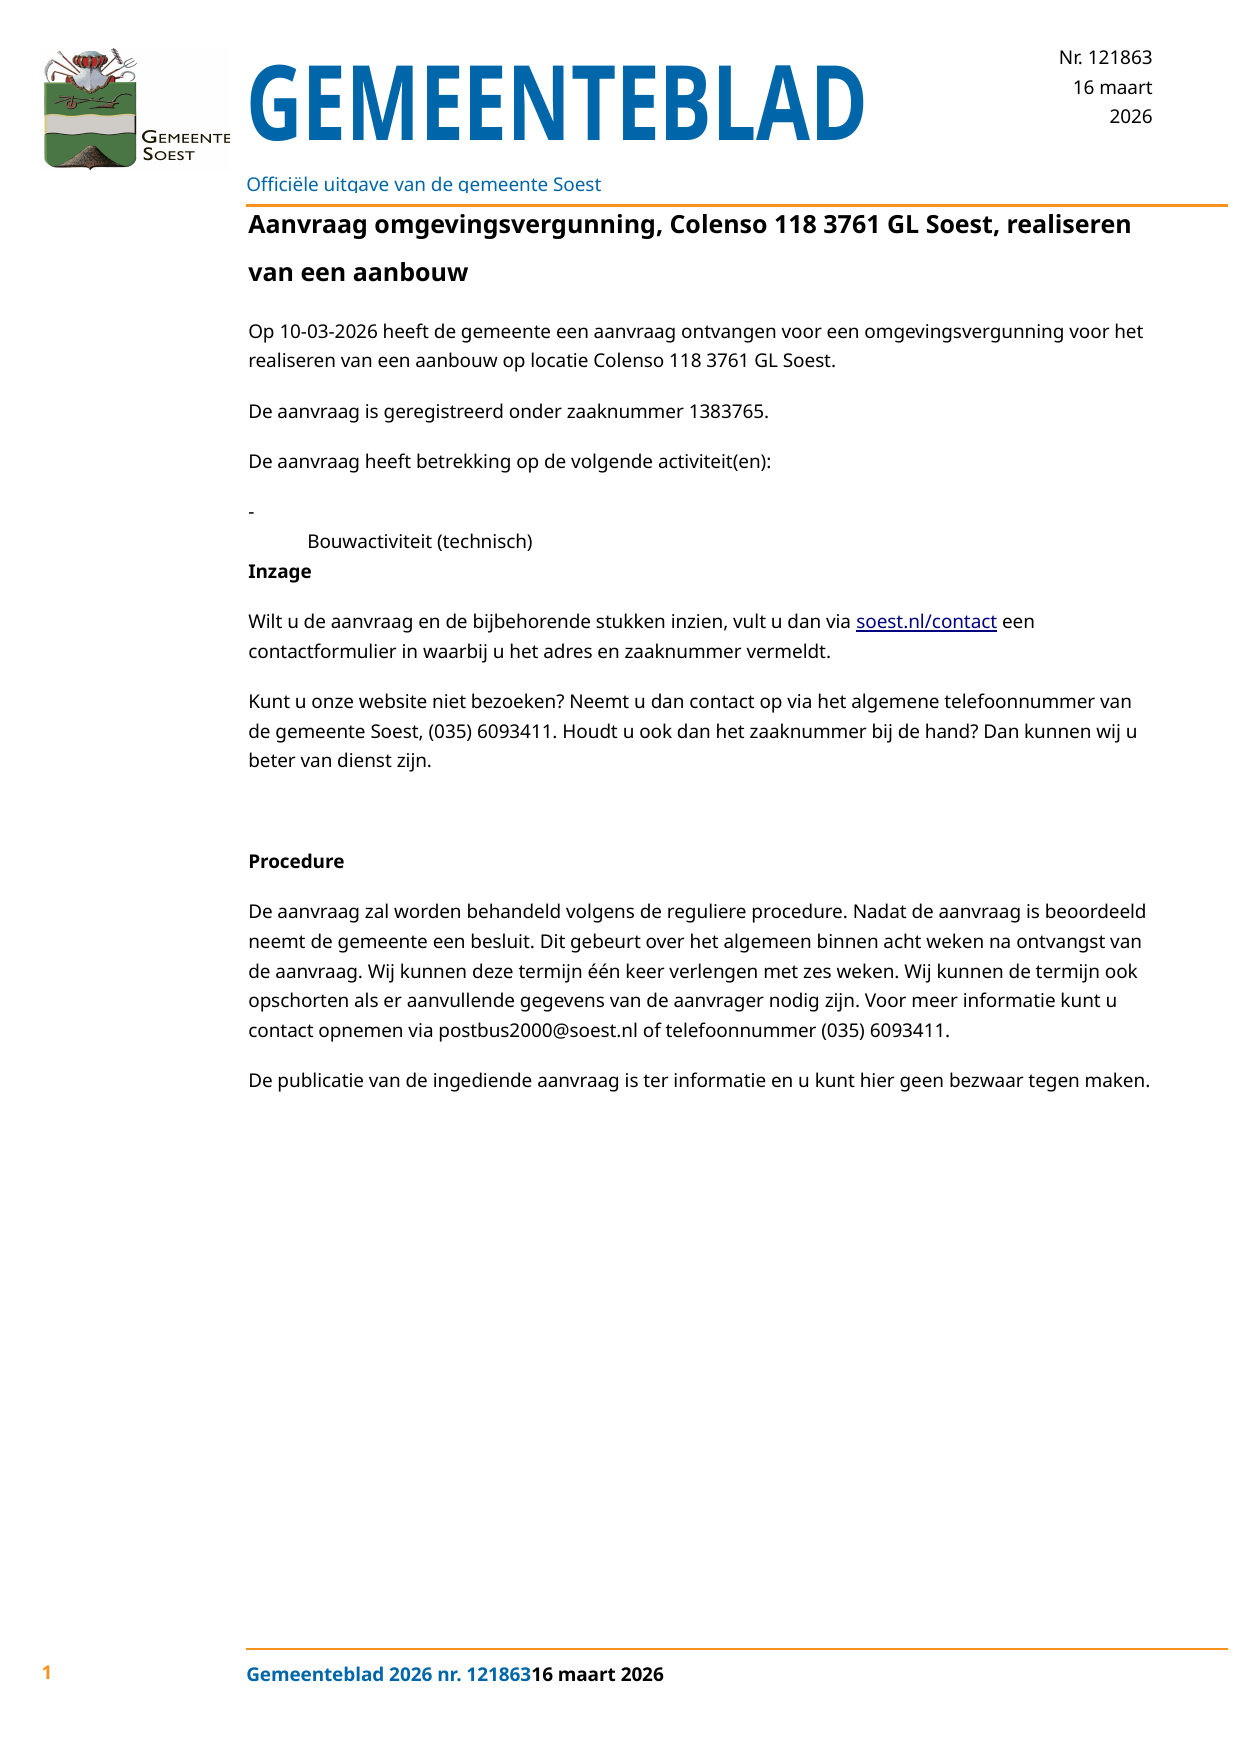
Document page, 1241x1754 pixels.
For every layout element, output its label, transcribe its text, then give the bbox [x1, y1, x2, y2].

picture [41, 47, 231, 172]
text Procedure [248, 848, 1152, 874]
text Kunt u onze website niet bezoeken? Neemt u dan contact op via het algemene telefoonnummer van de gemeente Soest, (035) 6093411. Houdt u ook dan het zaaknummer bij de hand? Dan kunnen wij u beter van dienst zijn. [248, 688, 1152, 773]
text De aanvraag zal worden behandeld volgens de reguliere procedure. Nadat de aanvraag is beoordeeld neemt de gemeente een besluit. Dit gebeurt over het algemeen binnen acht weken na ontvangst van de aanvraag. Wij kunnen deze termijn één keer verlengen met zes weken. Wij kunnen de termijn ook opschorten als er aanvullende gegevens van de aanvrager nodig zijn. Voor meer informatie kunt u contact opnemen via postbus2000@soest.nl of telefoonnummer (035) 6093411. [248, 899, 1152, 1043]
text De publicatie van de ingediende aanvraag is ter informatie en u kunt hier geen bezwaar tegen maken. [248, 1067, 1152, 1093]
text Wilt u de aanvraag en de bijbehorende stukken inzien, vult u dan via soest.nl/contact een contactformulier in waarbij u het adres en zaaknummer vermeldt. [248, 608, 1152, 664]
text De aanvraag is geregistreerd onder zaaknummer 1383765. [248, 398, 1152, 424]
text Op 10-03-2026 heeft de gemeente een aanvraag ontvangen voor een omgevingsvergunning voor het realiseren van een aanbouw op locatie Colenso 118 3761 GL Soest. [248, 318, 1152, 373]
text De aanvraag heeft betrekking op de volgende activiteit(en): [248, 448, 1152, 474]
text Aanvraag omgevingsvergunning, Colenso 118 3761 GL Soest, realiseren van een aanbouw [248, 207, 1152, 288]
list Bouwactiviteit (technisch) [248, 528, 1152, 554]
text Inzage [248, 558, 1152, 584]
